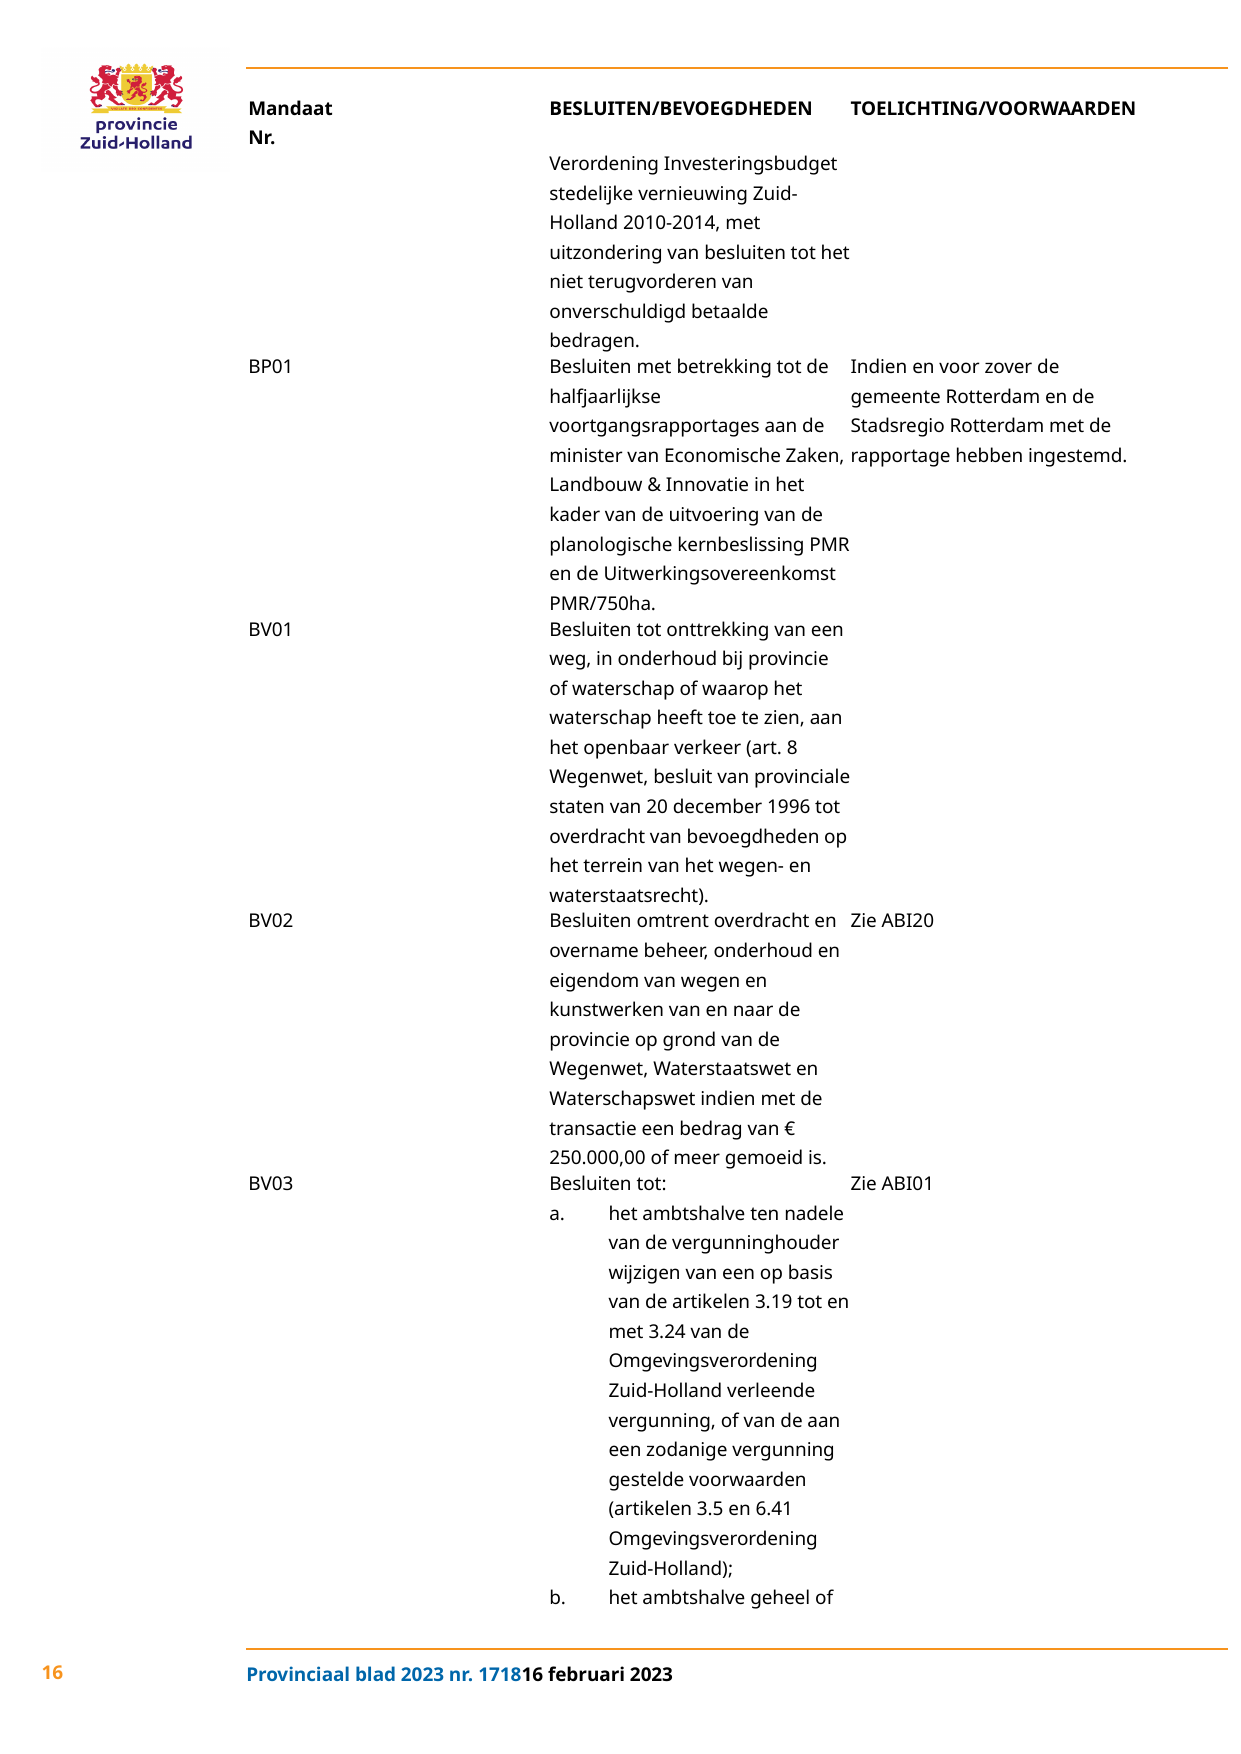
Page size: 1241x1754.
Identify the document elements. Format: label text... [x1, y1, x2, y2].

table_cell BV03 [248, 1170, 549, 1610]
table_header TOELICHTING/VOORWAARDEN [850, 95, 1152, 150]
table_cell BV02 [248, 908, 549, 1170]
picture [41, 47, 231, 172]
table_cell Zie ABI20 [850, 908, 1152, 1170]
table_cell BP01 [248, 353, 549, 616]
table_cell [850, 616, 1152, 908]
table_cell Verordening Investeringsbudget stedelijke vernieuwing Zuid-Holland 2010-2014, met uitzondering van besluiten tot het niet terugvorderen van onverschuldigd betaalde bedragen. [549, 150, 850, 353]
table_cell BV01 [248, 616, 549, 908]
table_header BESLUITEN/BEVOEGDHEDEN [549, 95, 850, 150]
table_cell Indien en voor zover de gemeente Rotterdam en de Stadsregio Rotterdam met de rapportage hebben ingestemd. [850, 353, 1152, 616]
table_cell Besluiten tot onttrekking van een weg, in onderhoud bij provincie of waterschap of waarop het waterschap heeft toe te zien, aan het open­baar verkeer (art. 8 Wegenwet, besluit van provinciale staten van 20 december 1996 tot overdracht van bevoegdheden op het terrein van het wegen- en waterstaatsrecht). [549, 616, 850, 908]
table_cell [850, 150, 1152, 353]
table_cell Besluiten met betrekking tot de halfjaarlijkse voortgangsrapportages aan de minister van Economische Zaken, Landbouw & Innovatie in het kader van de uitvoering van de planologische kernbeslissing PMR en de Uitwerkingsovereenkomst PMR/750ha. [549, 353, 850, 616]
table_header Mandaat Nr. [248, 95, 549, 150]
table_cell [248, 150, 549, 353]
table_cell Zie ABI01 [850, 1170, 1152, 1610]
table_cell Besluiten tot: het ambtshalve ten nadele van de vergunninghouder wijzigen van een op basis van de artikelen 3.19 tot en met 3.24 van de Omgevingsverordening Zuid-Holland verleende vergunning, of van de aan een zodanige vergunning gestelde voorwaarden (artikelen 3.5 en 6.41 Omgevingsverordening Zuid-Holland); het ambtshalve geheel of [549, 1170, 850, 1610]
table_cell Besluiten omtrent overdracht en overname beheer, onderhoud en eigendom van wegen en kunstwerken van en naar de provincie op grond van de Wegenwet, Waterstaatswet en Waterschapswet indien met de transactie een bedrag van € 250.000,00 of meer gemoeid is. [549, 908, 850, 1170]
